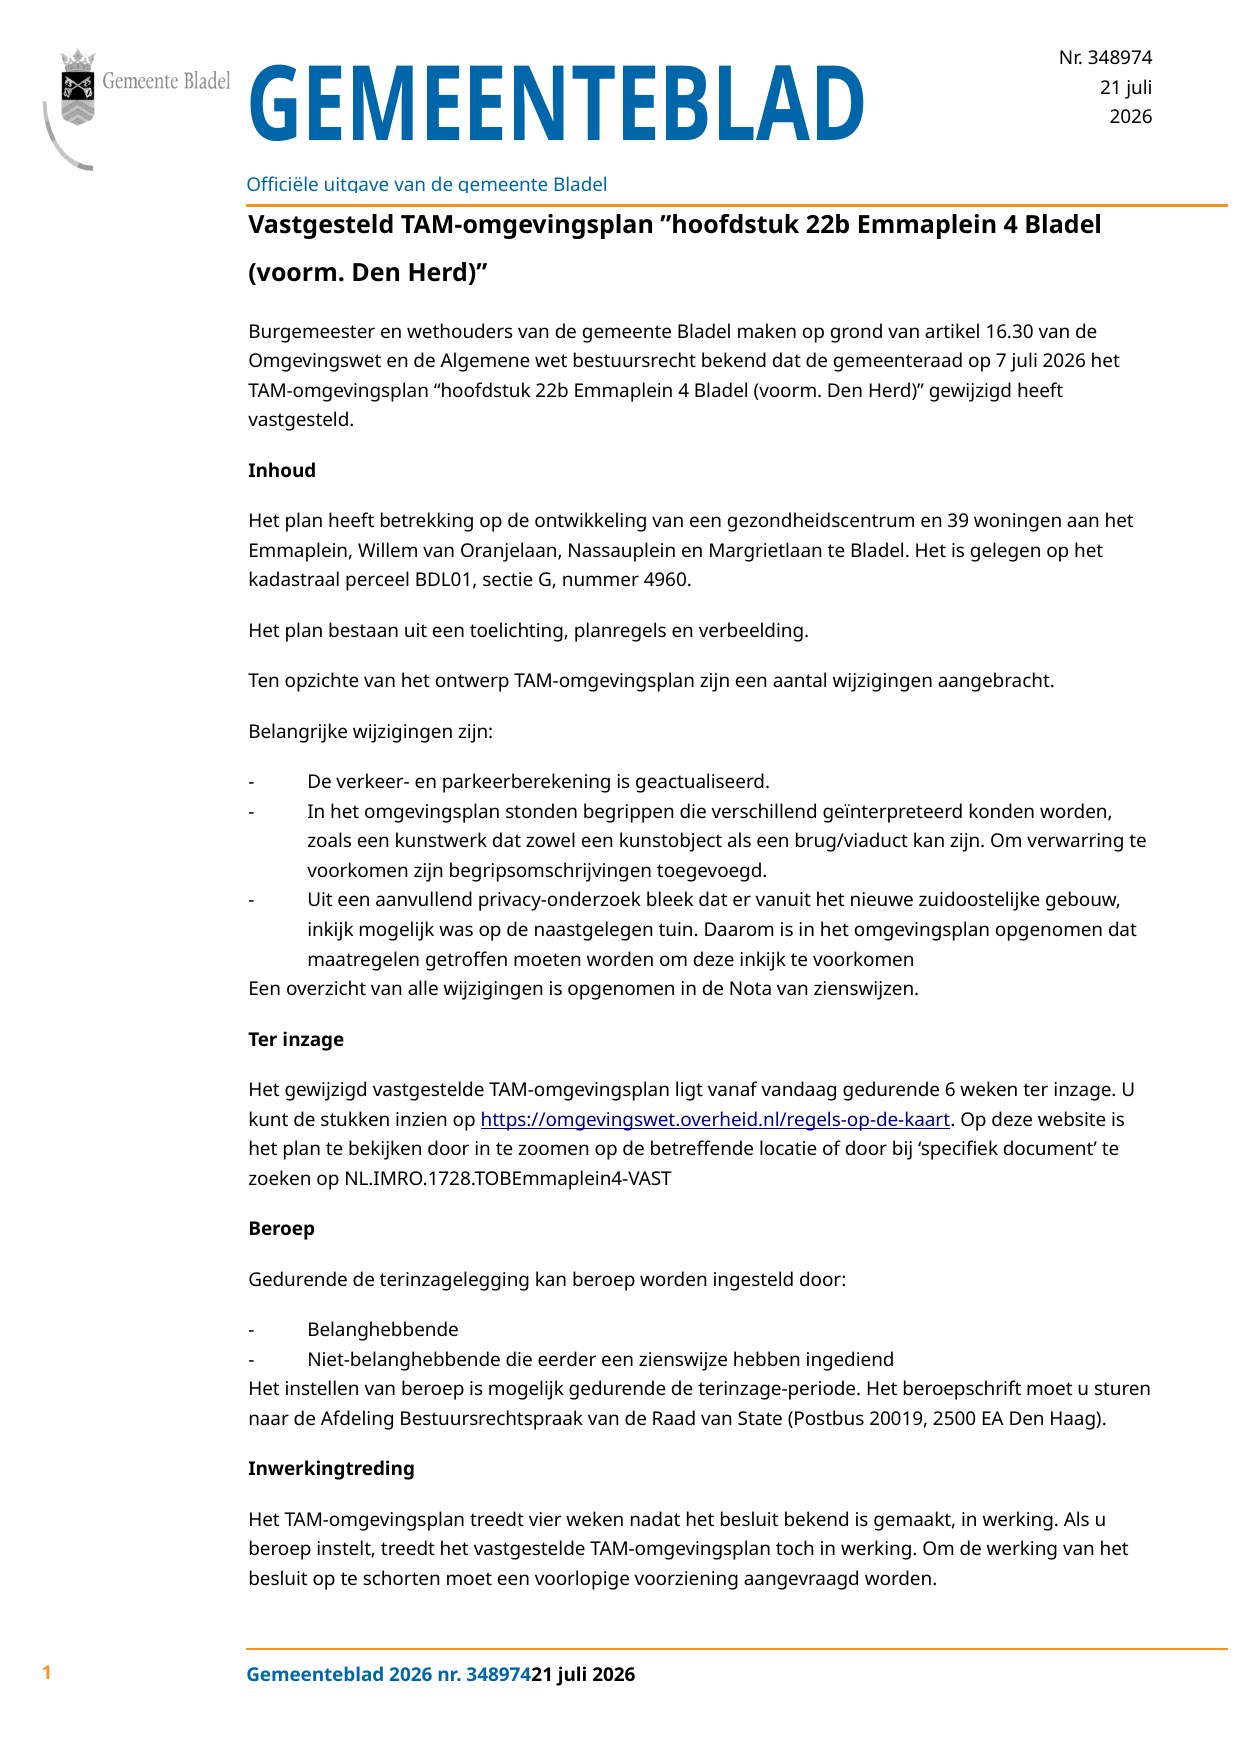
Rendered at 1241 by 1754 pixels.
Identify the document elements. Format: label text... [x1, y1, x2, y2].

text Beroep [248, 1215, 1152, 1241]
list De verkeer- en parkeerberekening is geactualiseerd. [248, 768, 1152, 794]
text Het plan heeft betrekking op de ontwikkeling van een gezondheidscentrum en 39 woningen aan het Emmaplein, Willem van Oranjelaan, Nassauplein en Margrietlaan te Bladel. Het is gelegen op het kadastraal perceel BDL01, sectie G, nummer 4960. [248, 507, 1152, 592]
text Het gewijzigd vastgestelde TAM-omgevingsplan ligt vanaf vandaag gedurende 6 weken ter inzage. U kunt de stukken inzien op https://omgevingswet.overheid.nl/regels-op-de-kaart. Op deze website is het plan te bekijken door in te zoomen op de betreffende locatie of door bij ‘specifiek document’ te zoeken op NL.IMRO.1728.TOBEmmaplein4-VAST [248, 1076, 1152, 1191]
list Niet-belanghebbende die eerder een zienswijze hebben ingediend [248, 1346, 1152, 1372]
list Belanghebbende [248, 1316, 1152, 1342]
text Inwerkingtreding [248, 1455, 1152, 1481]
text Inhoud [248, 457, 1152, 483]
picture [41, 47, 231, 172]
list In het omgevingsplan stonden begrippen die verschillend geïnterpreteerd konden worden, zoals een kunstwerk dat zowel een kunstobject als een brug/viaduct kan zijn. Om verwarring te voorkomen zijn begripsomschrijvingen toegevoegd. [248, 798, 1152, 883]
text Gedurende de terinzagelegging kan beroep worden ingesteld door: [248, 1266, 1152, 1292]
text Het instellen van beroep is mogelijk gedurende de terinzage-periode. Het beroepschrift moet u sturen naar de Afdeling Bestuursrechtspraak van de Raad van State (Postbus 20019, 2500 EA Den Haag). [248, 1375, 1152, 1431]
text Het TAM-omgevingsplan treedt vier weken nadat het besluit bekend is gemaakt, in werking. Als u beroep instelt, treedt het vastgestelde TAM-omgevingsplan toch in werking. Om de werking van het besluit op te schorten moet een voorlopige voorziening aangevraagd worden. [248, 1506, 1152, 1591]
text Ten opzichte van het ontwerp TAM-omgevingsplan zijn een aantal wijzigingen aangebracht. [248, 667, 1152, 693]
text Het plan bestaan uit een toelichting, planregels en verbeelding. [248, 617, 1152, 643]
text Burgemeester en wethouders van de gemeente Bladel maken op grond van artikel 16.30 van de Omgevingswet en de Algemene wet bestuursrecht bekend dat de gemeenteraad op 7 juli 2026 het TAM-omgevingsplan “hoofdstuk 22b Emmaplein 4 Bladel (voorm. Den Herd)” gewijzigd heeft vastgesteld. [248, 318, 1152, 432]
text Belangrijke wijzigingen zijn: [248, 718, 1152, 744]
text Een overzicht van alle wijzigingen is opgenomen in de Nota van zienswijzen. [248, 975, 1152, 1001]
list Uit een aanvullend privacy-onderzoek bleek dat er vanuit het nieuwe zuidoostelijke gebouw, inkijk mogelijk was op de naastgelegen tuin. Daarom is in het omgevingsplan opgenomen dat maatregelen getroffen moeten worden om deze inkijk te voorkomen [248, 887, 1152, 972]
text Ter inzage [248, 1026, 1152, 1052]
text Vastgesteld TAM-omgevingsplan ”hoofdstuk 22b Emmaplein 4 Bladel (voorm. Den Herd)” [248, 207, 1152, 288]
